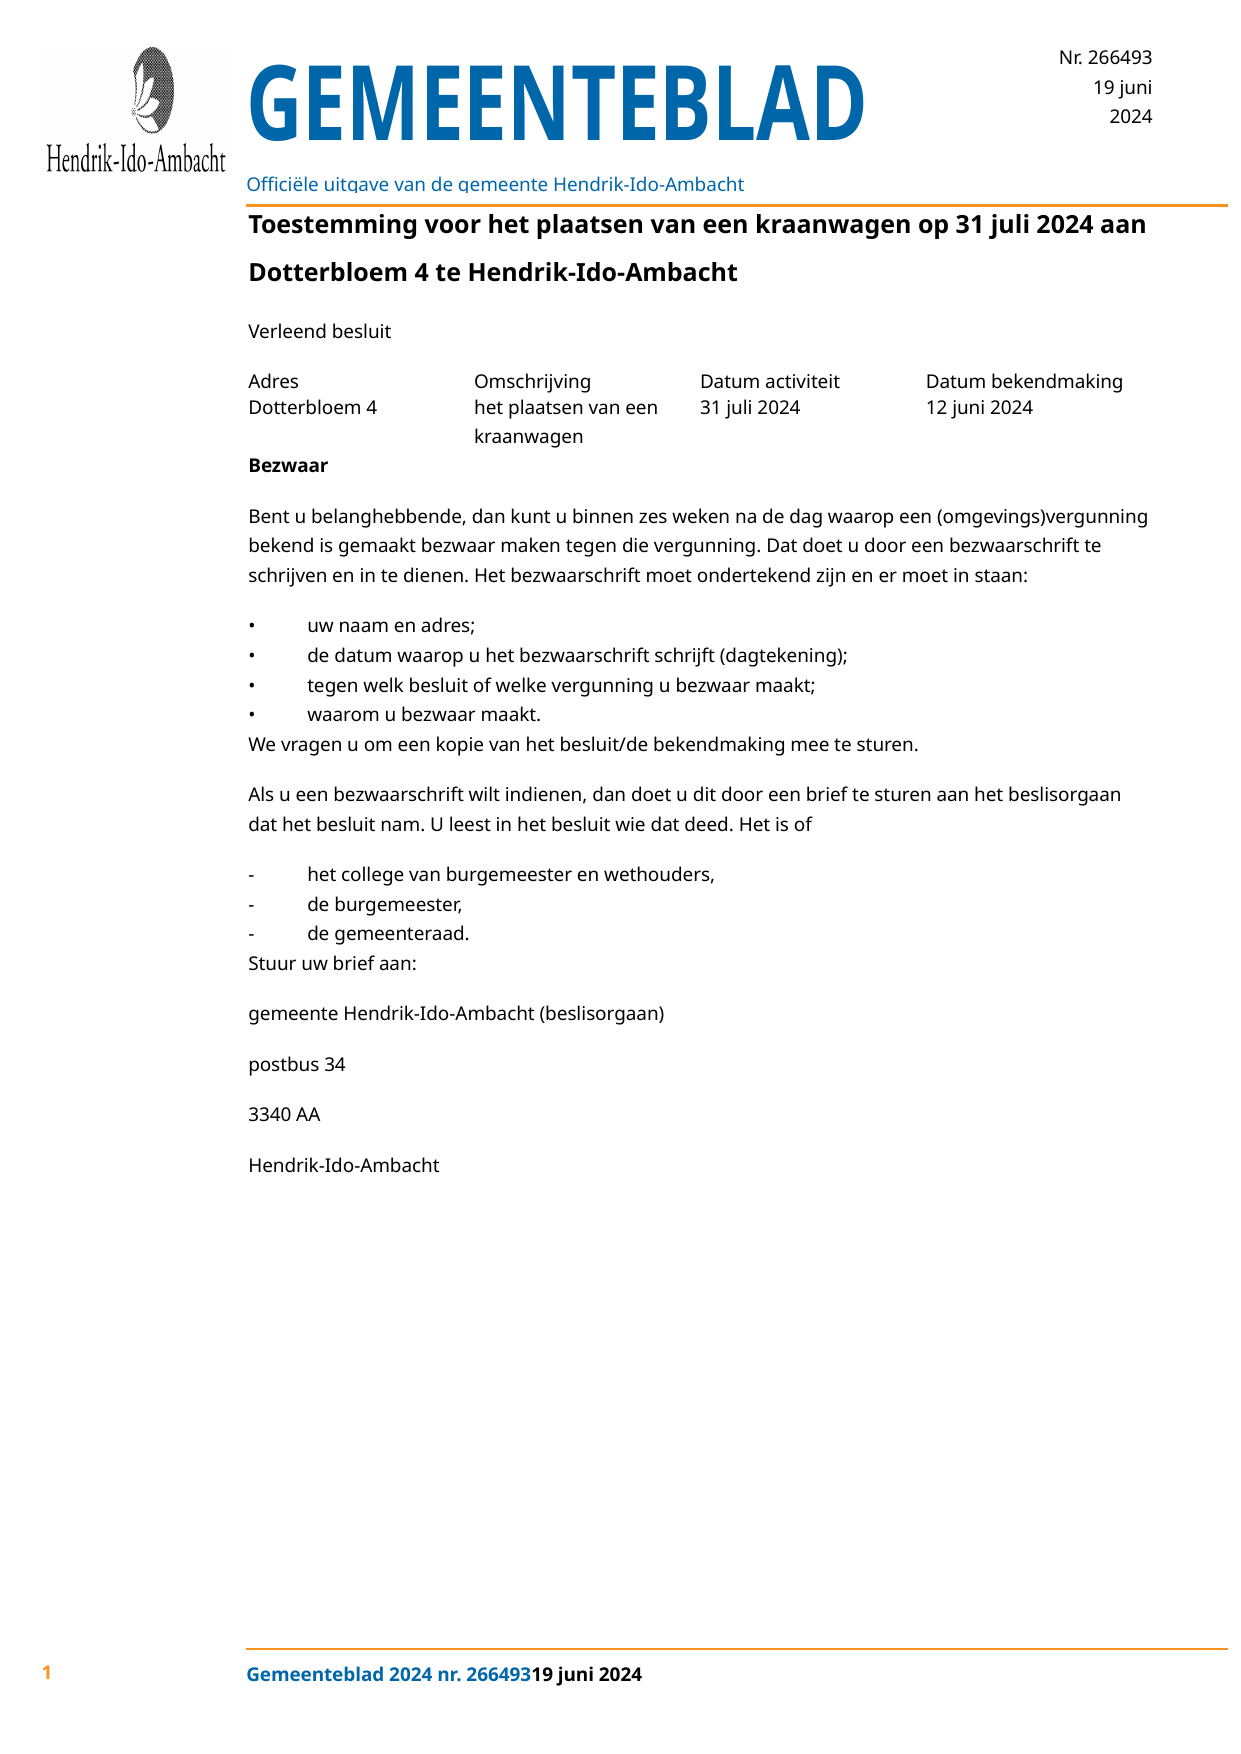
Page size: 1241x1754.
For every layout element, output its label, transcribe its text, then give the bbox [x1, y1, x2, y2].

picture [41, 47, 231, 172]
text postbus 34 [248, 1051, 1152, 1077]
table_header Datum bekendmaking [926, 369, 1152, 394]
text Bent u belanghebbende, dan kunt u binnen zes weken na de dag waarop een (omgevings)vergunning bekend is gemaakt bezwaar maken tegen die vergunning. Dat doet u door een bezwaarschrift te schrijven en in te dienen. Het bezwaarschrift moet ondertekend zijn en er moet in staan: [248, 503, 1152, 588]
text We vragen u om een kopie van het besluit/de bekendmaking mee te sturen. [248, 731, 1152, 757]
text Stuur uw brief aan: [248, 950, 1152, 976]
table_cell 31 juli 2024 [700, 394, 926, 449]
list waarom u bezwaar maakt. [248, 701, 1152, 727]
list tegen welk besluit of welke vergunning u bezwaar maakt; [248, 672, 1152, 698]
list de gemeenteraad. [248, 921, 1152, 946]
text 3340 AA [248, 1101, 1152, 1127]
table_header Omschrijving [474, 369, 700, 394]
text Als u een bezwaarschrift wilt indienen, dan doet u dit door een brief te sturen aan het beslisorgaan dat het besluit nam. U leest in het besluit wie dat deed. Het is of [248, 781, 1152, 837]
list de datum waarop u het bezwaarschrift schrijft (dagtekening); [248, 642, 1152, 668]
text gemeente Hendrik-Ido-Ambacht (beslisorgaan) [248, 1001, 1152, 1026]
list uw naam en adres; [248, 613, 1152, 638]
text Verleend besluit [248, 318, 1152, 344]
text Bezwaar [248, 453, 1152, 478]
table_header Datum activiteit [700, 369, 926, 394]
table_header Adres [248, 369, 474, 394]
table_cell 12 juni 2024 [926, 394, 1152, 449]
list het college van burgemeester en wethouders, [248, 861, 1152, 887]
text Hendrik-Ido-Ambacht [248, 1152, 1152, 1178]
text Toestemming voor het plaatsen van een kraanwagen op 31 juli 2024 aan Dotterbloem 4 te Hendrik-Ido-Ambacht [248, 207, 1152, 288]
table_cell Dotterbloem 4 [248, 394, 474, 449]
list de burgemeester, [248, 891, 1152, 917]
table_cell het plaatsen van een kraanwagen [474, 394, 700, 449]
